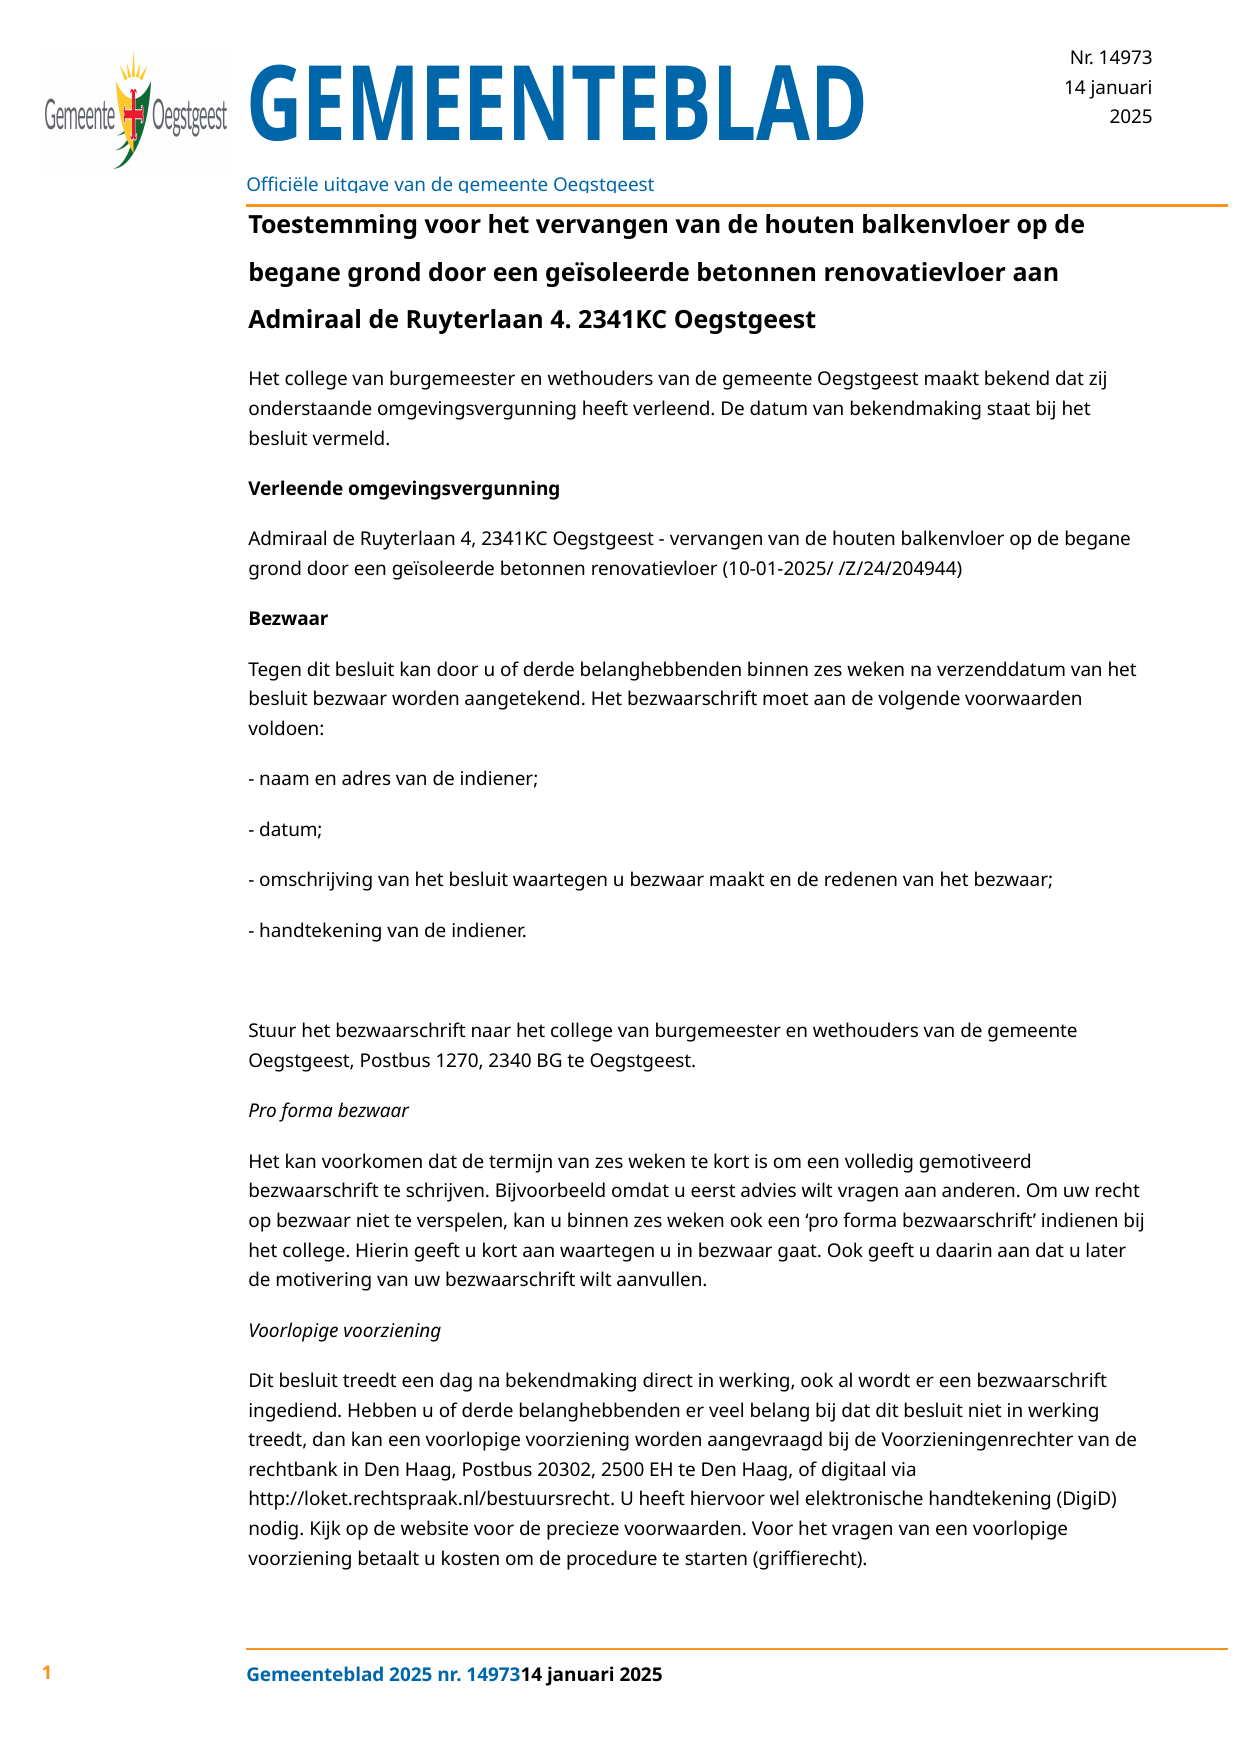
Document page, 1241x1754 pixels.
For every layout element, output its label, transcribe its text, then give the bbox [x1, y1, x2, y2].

text Bezwaar [248, 606, 1152, 631]
text Voorlopige voorziening [248, 1317, 1152, 1342]
text Het kan voorkomen dat de termijn van zes weken te kort is om een volledig gemotiveerd bezwaarschrift te schrijven. Bijvoorbeeld omdat u eerst advies wilt vragen aan anderen. Om uw recht op bezwaar niet te verspelen, kan u binnen zes weken ook een ‘pro forma bezwaarschrift’ indienen bij het college. Hierin geeft u kort aan waartegen u in bezwaar gaat. Ook geeft u daarin aan dat u later de motivering van uw bezwaarschrift wilt aanvullen. [248, 1148, 1152, 1292]
text Admiraal de Ruyterlaan 4, 2341KC Oegstgeest - vervangen van de houten balkenvloer op de begane grond door een geïsoleerde betonnen renovatievloer (10-01-2025/ /Z/24/204944) [248, 526, 1152, 581]
text - handtekening van de indiener. [248, 917, 1152, 942]
text Stuur het bezwaarschrift naar het college van burgemeester en wethouders van de gemeente Oegstgeest, Postbus 1270, 2340 BG te Oegstgeest. [248, 1018, 1152, 1073]
text Toestemming voor het vervangen van de houten balkenvloer op de begane grond door een geïsoleerde betonnen renovatievloer aan Admiraal de Ruyterlaan 4. 2341KC Oegstgeest [248, 207, 1152, 336]
text - omschrijving van het besluit waartegen u bezwaar maakt en de redenen van het bezwaar; [248, 866, 1152, 892]
text Pro forma bezwaar [248, 1098, 1152, 1123]
text Tegen dit besluit kan door u of derde belanghebbenden binnen zes weken na verzenddatum van het besluit bezwaar worden aangetekend. Het bezwaarschrift moet aan de volgende voorwaarden voldoen: [248, 656, 1152, 741]
text Verleende omgevingsvergunning [248, 475, 1152, 501]
picture [41, 47, 231, 172]
text Het college van burgemeester en wethouders van de gemeente Oegstgeest maakt bekend dat zij onderstaande omgevingsvergunning heeft verleend. De datum van bekendmaking staat bij het besluit vermeld. [248, 366, 1152, 450]
text - datum; [248, 816, 1152, 842]
text Dit besluit treedt een dag na bekendmaking direct in werking, ook al wordt er een bezwaarschrift ingediend. Hebben u of derde belanghebbenden er veel belang bij dat dit besluit niet in werking treedt, dan kan een voorlopige voorziening worden aangevraagd bij de Voorzieningenrechter van de rechtbank in Den Haag, Postbus 20302, 2500 EH te Den Haag, of digitaal via http://loket.rechtspraak.nl/bestuursrecht. U heeft hiervoor wel elektronische handtekening (DigiD) nodig. Kijk op de website voor de precieze voorwaarden. Voor het vragen van een voorlopige voorziening betaalt u kosten om de procedure te starten (griffierecht). [248, 1367, 1152, 1570]
text - naam en adres van de indiener; [248, 766, 1152, 791]
